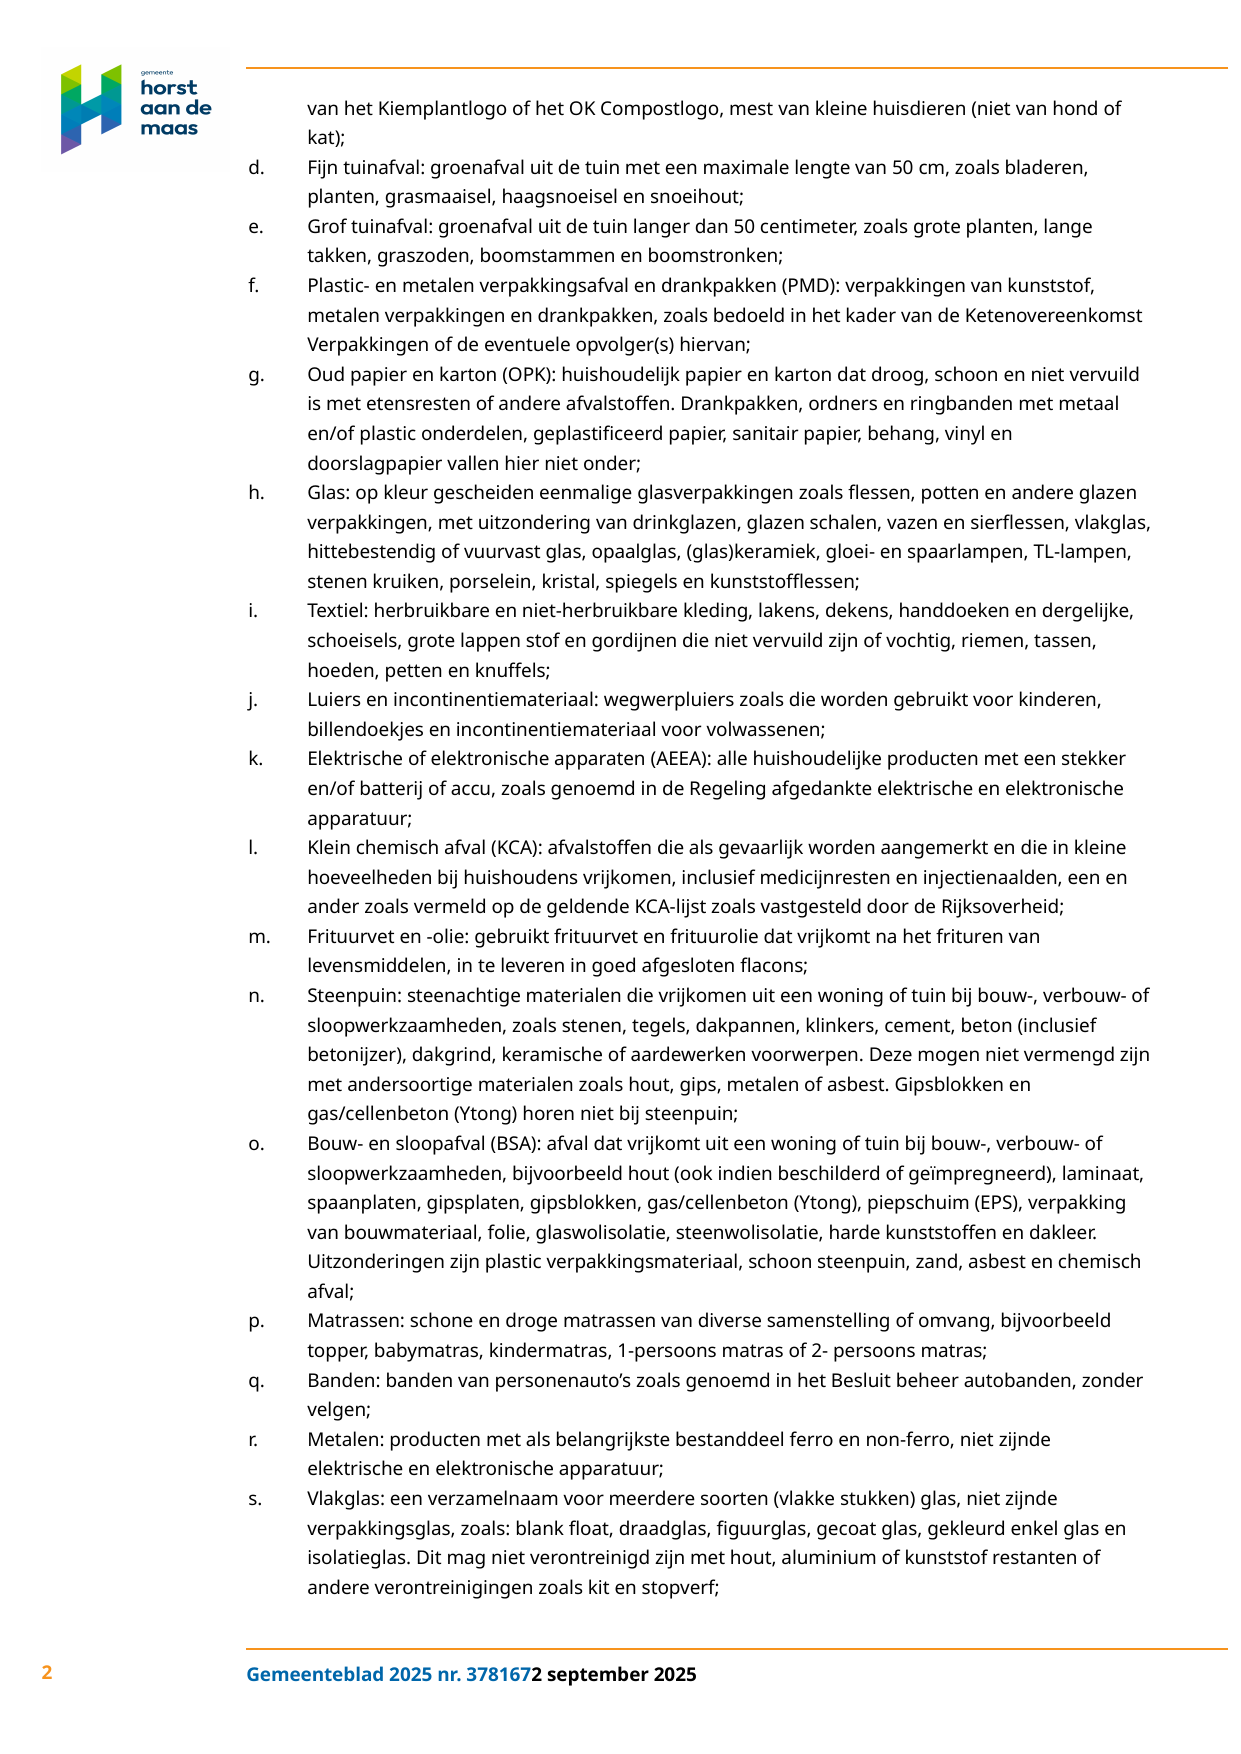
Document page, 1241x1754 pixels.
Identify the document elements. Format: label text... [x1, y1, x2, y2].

list Metalen: producten met als belangrijkste bestanddeel ferro en non-ferro, niet zijnde elektrische en elektronische apparatuur; [248, 1426, 1152, 1481]
list Steenpuin: steenachtige materialen die vrijkomen uit een woning of tuin bij bouw-, verbouw- of sloopwerkzaamheden, zoals stenen, tegels, dakpannen, klinkers, cement, beton (inclusief betonijzer), dakgrind, keramische of aardewerken voorwerpen. Deze mogen niet vermengd zijn met andersoortige materialen zoals hout, gips, metalen of asbest. Gipsblokken en gas/cellenbeton (Ytong) horen niet bij steenpuin; [248, 982, 1152, 1126]
picture [41, 47, 231, 172]
list Fijn tuinafval: groenafval uit de tuin met een maximale lengte van 50 cm, zoals bladeren, planten, grasmaaisel, haagsnoeisel en snoeihout; [248, 154, 1152, 209]
list Elektrische of elektronische apparaten (AEEA): alle huishoudelijke producten met een stekker en/of batterij of accu, zoals genoemd in de Regeling afgedankte elektrische en elektronische apparatuur; [248, 746, 1152, 831]
list Oud papier en karton (OPK): huishoudelijk papier en karton dat droog, schoon en niet vervuild is met etensresten of andere afvalstoffen. Drankpakken, ordners en ringbanden met metaal en/of plastic onderdelen, geplastificeerd papier, sanitair papier, behang, vinyl en doorslagpapier vallen hier niet onder; [248, 361, 1152, 476]
list Vlakglas: een verzamelnaam voor meerdere soorten (vlakke stukken) glas, niet zijnde verpakkingsglas, zoals: blank float, draadglas, figuurglas, gecoat glas, gekleurd enkel glas en isolatieglas. Dit mag niet verontreinigd zijn met hout, aluminium of kunststof restanten of andere verontreinigingen zoals kit en stopverf; [248, 1485, 1152, 1600]
list van het Kiemplantlogo of het OK Compostlogo, mest van kleine huisdieren (niet van hond of kat); [248, 95, 1152, 150]
list Glas: op kleur gescheiden eenmalige glasverpakkingen zoals flessen, potten en andere glazen verpakkingen, met uitzondering van drinkglazen, glazen schalen, vazen en sierflessen, vlakglas, hittebestendig of vuurvast glas, opaalglas, (glas)keramiek, gloei- en spaarlampen, TL-lampen, stenen kruiken, porselein, kristal, spiegels en kunststofflessen; [248, 479, 1152, 594]
list Matrassen: schone en droge matrassen van diverse samenstelling of omvang, bijvoorbeeld topper, babymatras, kindermatras, 1-persoons matras of 2- persoons matras; [248, 1308, 1152, 1363]
list Textiel: herbruikbare en niet-herbruikbare kleding, lakens, dekens, handdoeken en dergelijke, schoeisels, grote lappen stof en gordijnen die niet vervuild zijn of vochtig, riemen, tassen, hoeden, petten en knuffels; [248, 598, 1152, 683]
list Luiers en incontinentiemateriaal: wegwerpluiers zoals die worden gebruikt voor kinderen, billendoekjes en incontinentiemateriaal voor volwassenen; [248, 686, 1152, 742]
list Banden: banden van personenauto’s zoals genoemd in het Besluit beheer autobanden, zonder velgen; [248, 1367, 1152, 1422]
list Frituurvet en -olie: gebruikt frituurvet en frituurolie dat vrijkomt na het frituren van levensmiddelen, in te leveren in goed afgesloten flacons; [248, 923, 1152, 978]
list Grof tuinafval: groenafval uit de tuin langer dan 50 centimeter, zoals grote planten, lange takken, graszoden, boomstammen en boomstronken; [248, 213, 1152, 268]
list Plastic- en metalen verpakkingsafval en drankpakken (PMD): verpakkingen van kunststof, metalen verpakkingen en drankpakken, zoals bedoeld in het kader van de Ketenovereenkomst Verpakkingen of de eventuele opvolger(s) hiervan; [248, 272, 1152, 357]
list Klein chemisch afval (KCA): afvalstoffen die als gevaarlijk worden aangemerkt en die in kleine hoeveelheden bij huishoudens vrijkomen, inclusief medicijnresten en injectienaalden, een en ander zoals vermeld op de geldende KCA-lijst zoals vastgesteld door de Rijksoverheid; [248, 834, 1152, 919]
list Bouw- en sloopafval (BSA): afval dat vrijkomt uit een woning of tuin bij bouw-, verbouw- of sloopwerkzaamheden, bijvoorbeeld hout (ook indien beschilderd of geïmpregneerd), laminaat, spaanplaten, gipsplaten, gipsblokken, gas/cellenbeton (Ytong), piepschuim (EPS), verpakking van bouwmateriaal, folie, glaswolisolatie, steenwolisolatie, harde kunststoffen en dakleer. Uitzonderingen zijn plastic verpakkingsmateriaal, schoon steenpuin, zand, asbest en chemisch afval; [248, 1130, 1152, 1304]
